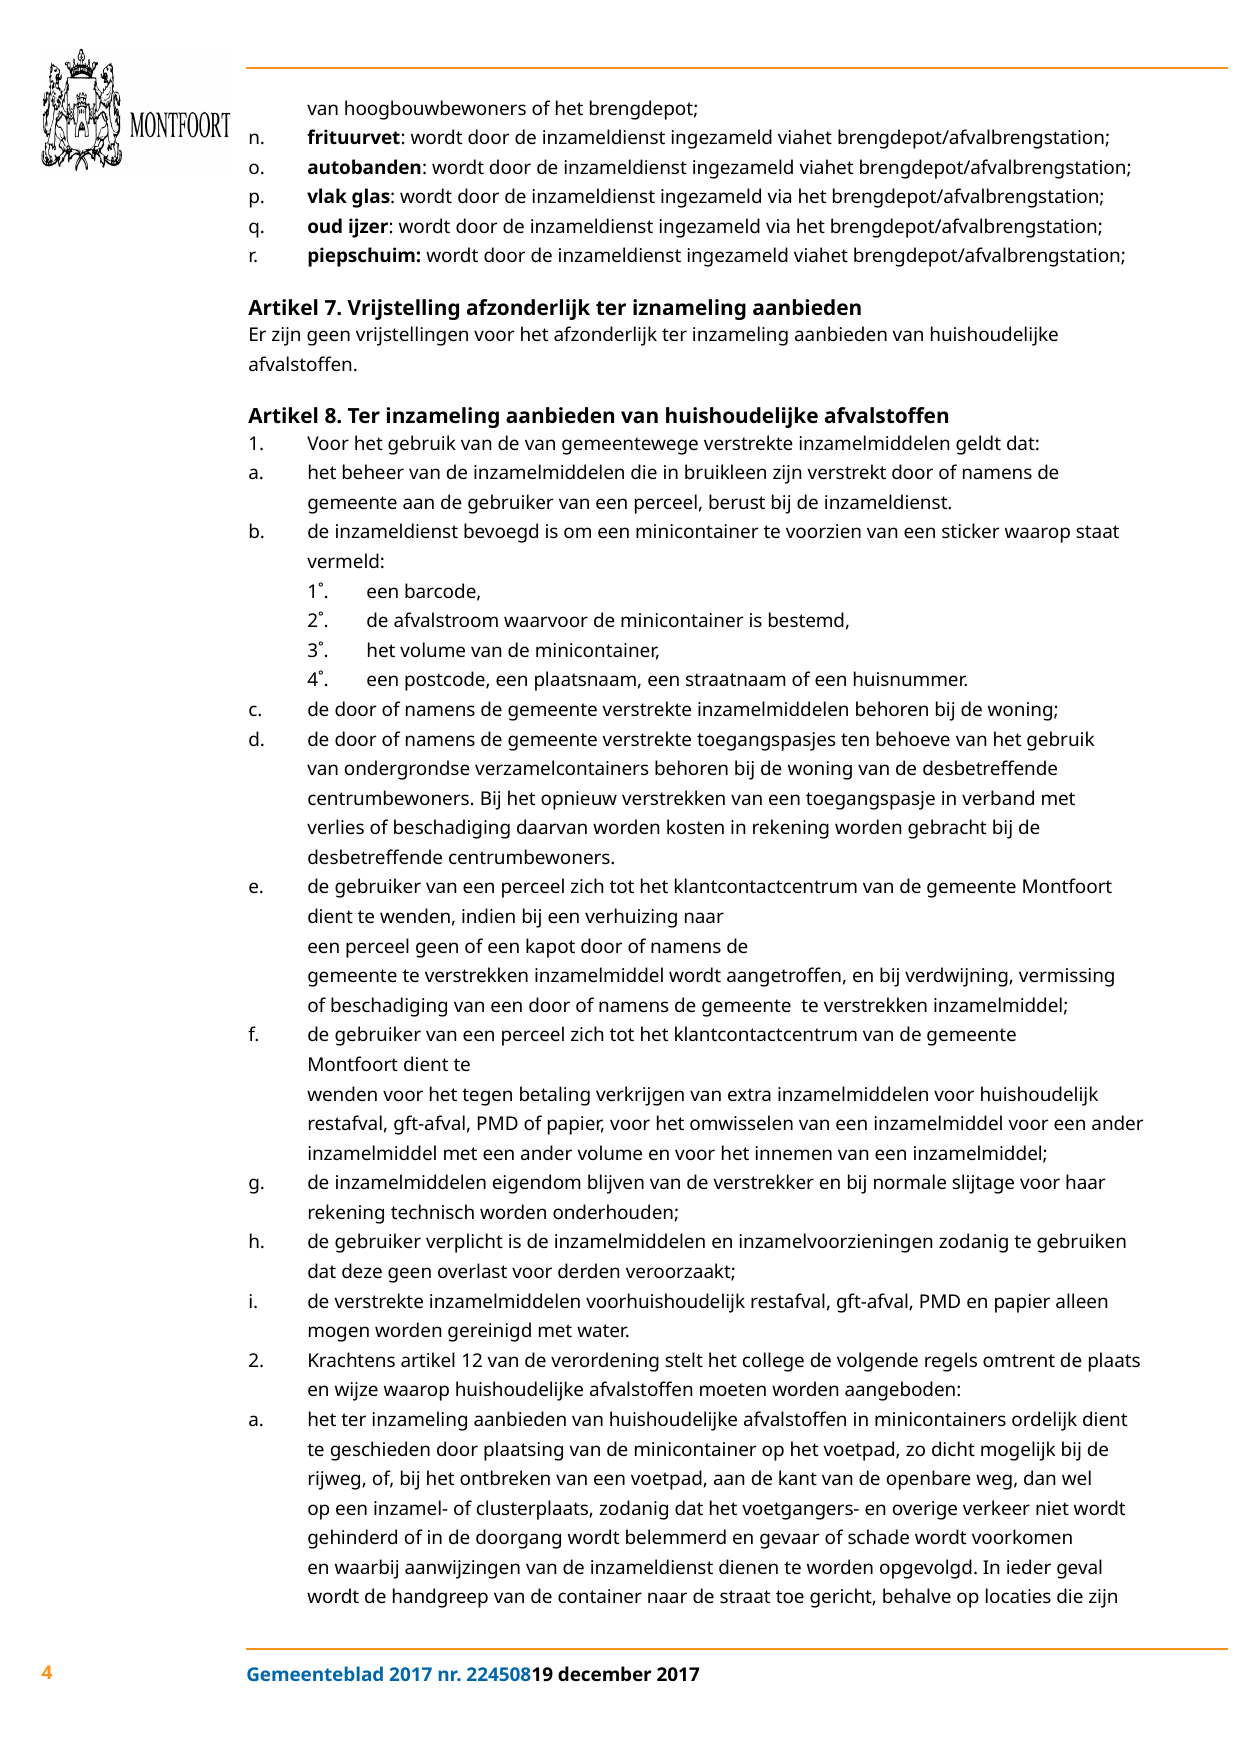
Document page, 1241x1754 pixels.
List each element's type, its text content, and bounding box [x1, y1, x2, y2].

list frituurvet: wordt door de inzameldienst ingezameld viahet brengdepot/afvalbrengstation; [248, 124, 1152, 150]
list het ter inzameling aanbieden van huishoudelijke afvalstoffen in minicontainers ordelijk dient te geschieden door plaatsing van de minicontainer op het voetpad, zo dicht mogelijk bij de rijweg, of, bij het ontbreken van een voetpad, aan de kant van de openbare weg, dan wel op een inzamel- of clusterplaats, zodanig dat het voetgangers- en overige verkeer niet wordt gehinderd of in de doorgang wordt belemmerd en gevaar of schade wordt voorkomen en waarbij aanwijzingen van de inzameldienst dienen te worden opgevolgd. In ieder geval wordt de handgreep van de container naar de straat toe gericht, behalve op locaties die zijn [248, 1406, 1152, 1609]
list vermeld: [248, 548, 1152, 574]
list piepschuim: wordt door de inzameldienst ingezameld viahet brengdepot/afvalbrengstation; [248, 243, 1152, 268]
list het volume van de minicontainer, [307, 637, 1152, 663]
list de door of namens de gemeente verstrekte inzamelmiddelen behoren bij de woning; [248, 696, 1152, 722]
list de verstrekte inzamelmiddelen voorhuishoudelijk restafval, gft-afval, PMD en papier alleen mogen worden gereinigd met water. [248, 1288, 1152, 1343]
list een barcode, [307, 578, 1152, 604]
text Er zijn geen vrijstellingen voor het afzonderlijk ter inzameling aanbieden van huishoudelijke afvalstoffen. [248, 322, 1152, 377]
list de inzameldienst bevoegd is om een minicontainer te voorzien van een sticker waarop staat [248, 519, 1152, 544]
list van hoogbouwbewoners of het brengdepot; [248, 95, 1152, 121]
list Krachtens artikel 12 van de verordening stelt het college de volgende regels omtrent de plaats en wijze waarop huishoudelijke afvalstoffen moeten worden aangeboden: [248, 1347, 1152, 1402]
list het beheer van de inzamelmiddelen die in bruikleen zijn verstrekt door of namens de gemeente aan de gebruiker van een perceel, berust bij de inzameldienst. [248, 459, 1152, 515]
list de inzamelmiddelen eigendom blijven van de verstrekker en bij normale slijtage voor haar rekening technisch worden onderhouden; [248, 1169, 1152, 1225]
list vlak glas: wordt door de inzameldienst ingezameld via het brengdepot/afvalbrengstation; [248, 183, 1152, 209]
text Artikel 8. Ter inzameling aanbieden van huishoudelijke afvalstoffen [248, 402, 1152, 430]
list de gebruiker van een perceel zich tot het klantcontactcentrum van de gemeente Montfoort dient te wenden voor het tegen betaling verkrijgen van extra inzamelmiddelen voor huishoudelijk restafval, gft-afval, PMD of papier, voor het omwisselen van een inzamelmiddel voor een ander inzamelmiddel met een ander volume en voor het innemen van een inzamelmiddel; [248, 1022, 1152, 1166]
list een postcode, een plaatsnaam, een straatnaam of een huisnummer. [307, 667, 1152, 692]
list oud ijzer: wordt door de inzameldienst ingezameld via het brengdepot/afvalbrengstation; [248, 213, 1152, 239]
list de gebruiker van een perceel zich tot het klantcontactcentrum van de gemeente Montfoort dient te wenden, indien bij een verhuizing naar een perceel geen of een kapot door of namens de gemeente te verstrekken inzamelmiddel wordt aangetroffen, en bij verdwijning, vermissing of beschadiging van een door of namens de gemeente te verstrekken inzamelmiddel; [248, 874, 1152, 1018]
list de afvalstroom waarvoor de minicontainer is bestemd, [307, 607, 1152, 633]
text Artikel 7. Vrijstelling afzonderlijk ter iznameling aanbieden [248, 293, 1152, 322]
list de gebruiker verplicht is de inzamelmiddelen en inzamelvoorzieningen zodanig te gebruiken dat deze geen overlast voor derden veroorzaakt; [248, 1229, 1152, 1284]
list autobanden: wordt door de inzameldienst ingezameld viahet brengdepot/afvalbrengstation; [248, 154, 1152, 180]
picture [41, 47, 231, 172]
list Voor het gebruik van de van gemeentewege verstrekte inzamelmiddelen geldt dat: [248, 430, 1152, 456]
list de door of namens de gemeente verstrekte toegangspasjes ten behoeve van het gebruik van ondergrondse verzamelcontainers behoren bij de woning van de desbetreffende centrumbewoners. Bij het opnieuw verstrekken van een toegangspasje in verband met verlies of beschadiging daarvan worden kosten in rekening worden gebracht bij de desbetreffende centrumbewoners. [248, 726, 1152, 870]
